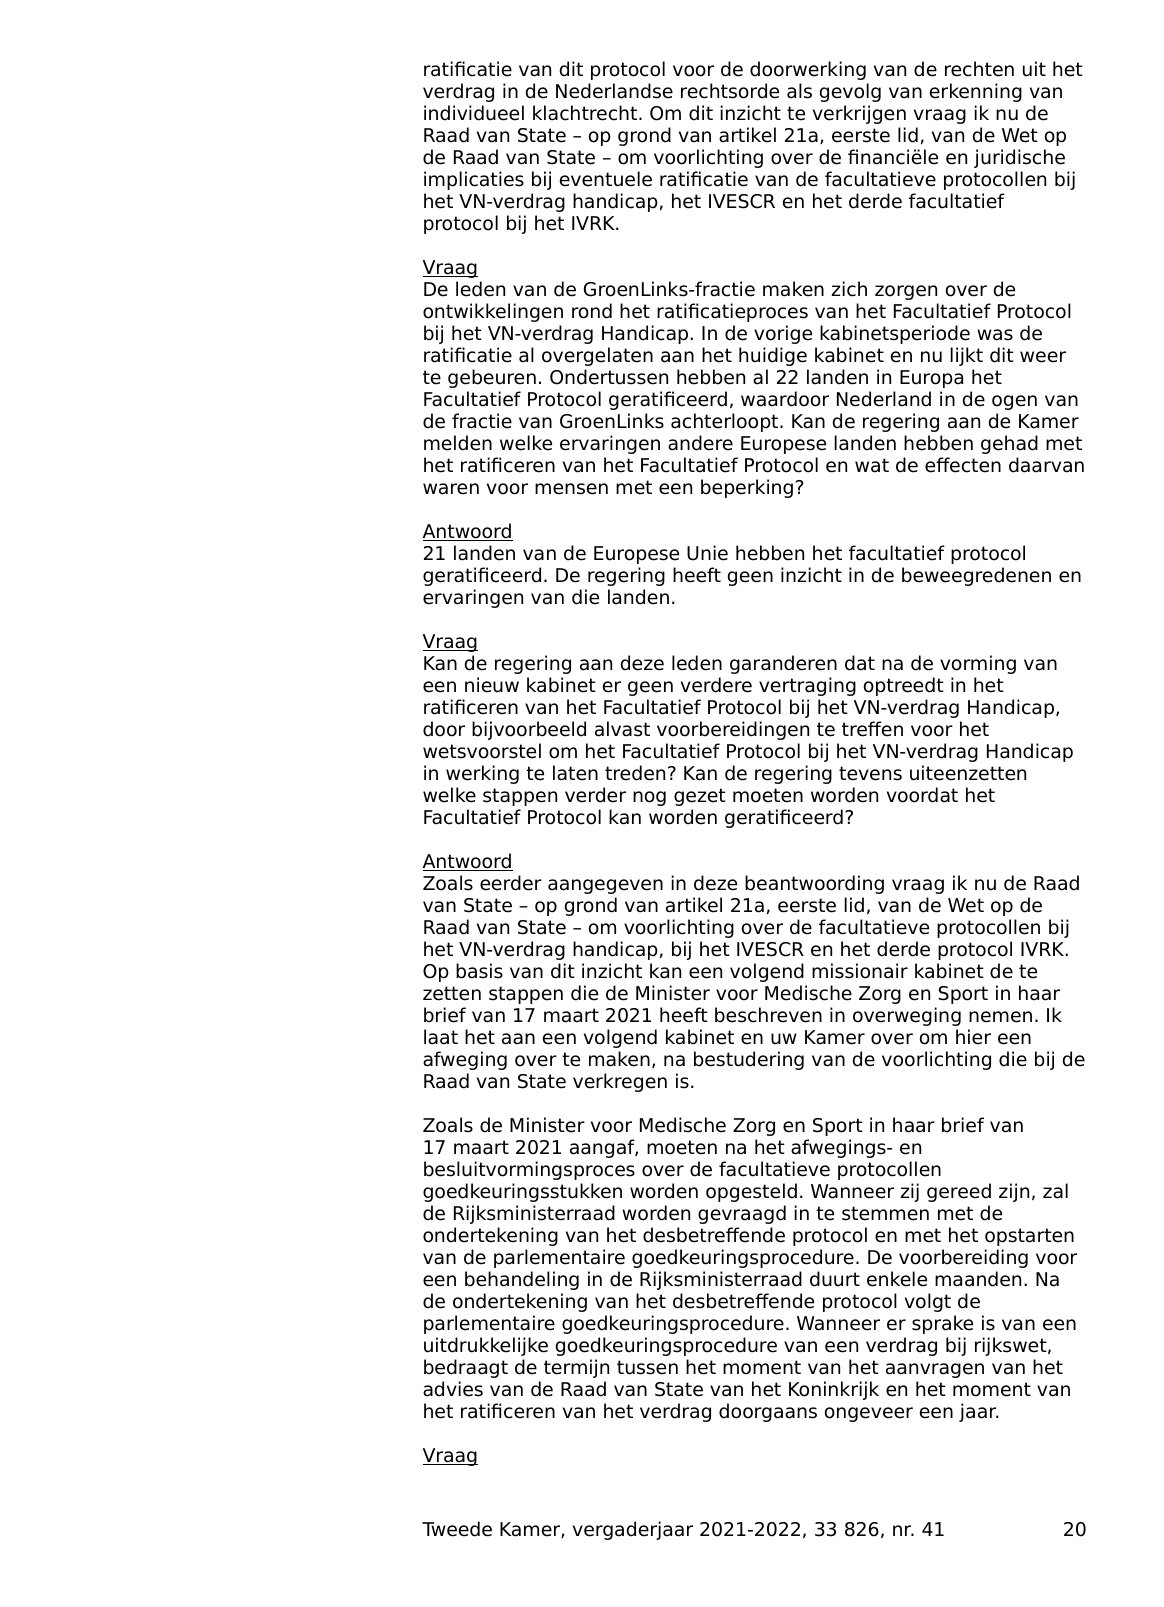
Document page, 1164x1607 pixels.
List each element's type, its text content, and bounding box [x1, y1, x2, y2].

text Vraag [422, 1445, 1087, 1467]
text De leden van de GroenLinks-fractie maken zich zorgen over de ontwikkelingen rond het ratificatieproces van het Facultatief Protocol bij het VN-verdrag Handicap. In de vorige kabinetsperiode was de ratificatie al overgelaten aan het huidige kabinet en nu lijkt dit weer te gebeuren. Ondertussen hebben al 22 landen in Europa het Facultatief Protocol geratificeerd, waardoor Nederland in de ogen van de fractie van GroenLinks achterloopt. Kan de regering aan de Kamer melden welke ervaringen andere Europese landen hebben gehad met het ratificeren van het Facultatief Protocol en wat de effecten daarvan waren voor mensen met een beperking? [422, 279, 1087, 499]
text 21 landen van de Europese Unie hebben het facultatief protocol geratificeerd. De regering heeft geen inzicht in de beweegredenen en ervaringen van die landen. [422, 543, 1087, 609]
text Zoals de Minister voor Medische Zorg en Sport in haar brief van 17 maart 2021 aangaf, moeten na het afwegings- en besluitvormingsproces over de facultatieve protocollen goedkeuringsstukken worden opgesteld. Wanneer zij gereed zijn, zal de Rijksministerraad worden gevraagd in te stemmen met de ondertekening van het desbetreffende protocol en met het opstarten van de parlementaire goedkeuringsprocedure. De voorbereiding voor een behandeling in de Rijksministerraad duurt enkele maanden. Na de ondertekening van het desbetreffende protocol volgt de parlementaire goedkeuringsprocedure. Wanneer er sprake is van een uitdrukkelijke goedkeuringsprocedure van een verdrag bij rijkswet, bedraagt de termijn tussen het moment van het aanvragen van het advies van de Raad van State van het Koninkrijk en het moment van het ratificeren van het verdrag doorgaans ongeveer een jaar. [422, 1115, 1087, 1423]
text Vraag [422, 631, 1087, 653]
text Zoals eerder aangegeven in deze beantwoording vraag ik nu de Raad van State – op grond van artikel 21a, eerste lid, van de Wet op de Raad van State – om voorlichting over de facultatieve protocollen bij het VN-verdrag handicap, bij het IVESCR en het derde protocol IVRK. Op basis van dit inzicht kan een volgend missionair kabinet de te zetten stappen die de Minister voor Medische Zorg en Sport in haar brief van 17 maart 2021 heeft beschreven in overweging nemen. Ik laat het aan een volgend kabinet en uw Kamer over om hier een afweging over te maken, na bestudering van de voorlichting die bij de Raad van State verkregen is. [422, 873, 1087, 1093]
text ratificatie van dit protocol voor de doorwerking van de rechten uit het verdrag in de Nederlandse rechtsorde als gevolg van erkenning van individueel klachtrecht. Om dit inzicht te verkrijgen vraag ik nu de Raad van State – op grond van artikel 21a, eerste lid, van de Wet op de Raad van State – om voorlichting over de financiële en juridische implicaties bij eventuele ratificatie van de facultatieve protocollen bij het VN-verdrag handicap, het IVESCR en het derde facultatief protocol bij het IVRK. [422, 59, 1087, 235]
text Vraag [422, 257, 1087, 279]
text Antwoord [422, 521, 1087, 543]
text Kan de regering aan deze leden garanderen dat na de vorming van een nieuw kabinet er geen verdere vertraging optreedt in het ratificeren van het Facultatief Protocol bij het VN-verdrag Handicap, door bijvoorbeeld alvast voorbereidingen te treffen voor het wetsvoorstel om het Facultatief Protocol bij het VN-verdrag Handicap in werking te laten treden? Kan de regering tevens uiteenzetten welke stappen verder nog gezet moeten worden voordat het Facultatief Protocol kan worden geratificeerd? [422, 653, 1087, 829]
text Antwoord [422, 851, 1087, 873]
